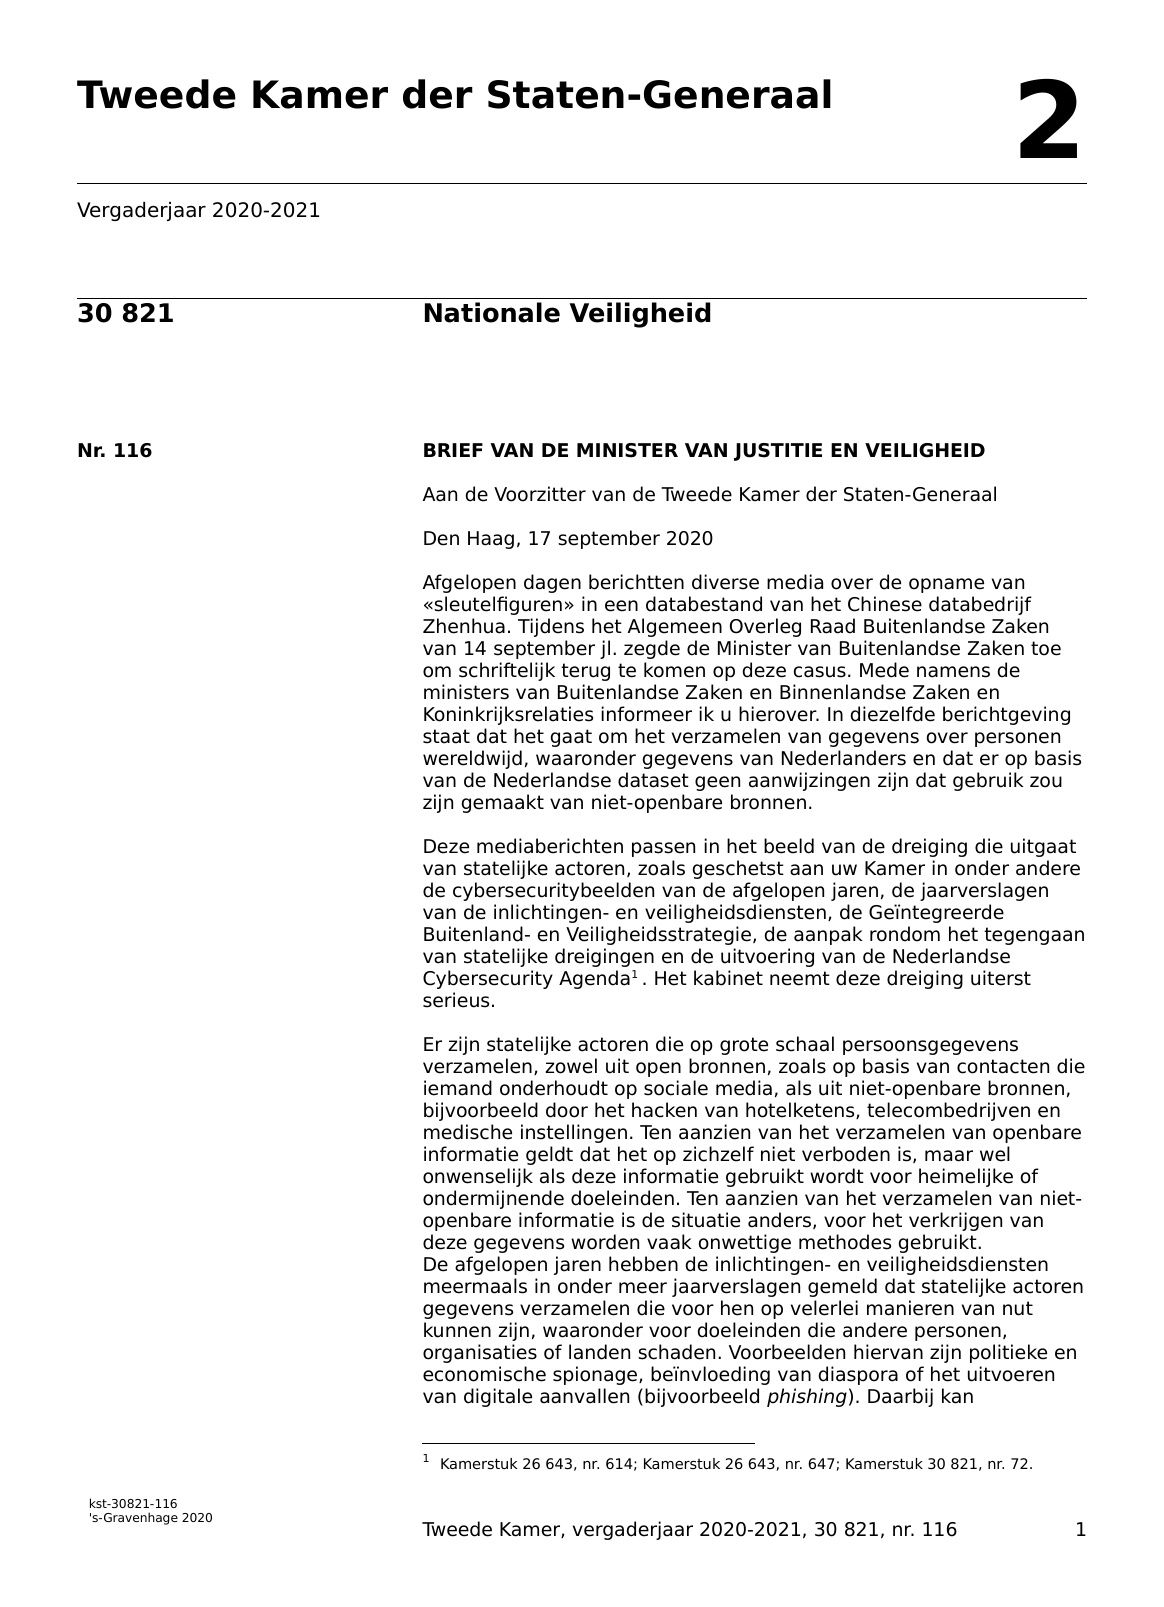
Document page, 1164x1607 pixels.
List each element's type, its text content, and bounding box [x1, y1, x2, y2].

text Deze mediaberichten passen in het beeld van de dreiging die uitgaat van statelijke actoren, zoals geschetst aan uw Kamer in onder andere de cybersecuritybeelden van de afgelopen jaren, de jaarverslagen van de inlichtingen- en veiligheidsdiensten, de Geïntegreerde Buitenland- en Veiligheidsstrategie, de aanpak rondom het tegengaan van statelijke dreigingen en de uitvoering van de Nederlandse Cybersecurity Agenda. Het kabinet neemt deze dreiging uiterst serieus. [422, 836, 1087, 1012]
table_header Tweede Kamer der Staten-Generaal [77, 59, 886, 183]
text Den Haag, 17 september 2020 [422, 528, 1087, 550]
text 's-Gravenhage 2020 [88, 1511, 323, 1525]
text Afgelopen dagen berichtten diverse media over de opname van «sleutelfiguren» in een databestand van het Chinese databedrijf Zhenhua. Tijdens het Algemeen Overleg Raad Buitenlandse Zaken van 14 september jl. zegde de Minister van Buitenlandse Zaken toe om schriftelijk terug te komen op deze casus. Mede namens de ministers van Buitenlandse Zaken en Binnenlandse Zaken en Koninkrijksrelaties informeer ik u hierover. In diezelfde berichtgeving staat dat het gaat om het verzamelen van gegevens over personen wereldwijd, waaronder gegevens van Nederlanders en dat er op basis van de Nederlandse dataset geen aanwijzingen zijn dat gebruik zou zijn gemaakt van niet-openbare bronnen. [422, 572, 1087, 814]
text De afgelopen jaren hebben de inlichtingen- en veiligheidsdiensten meermaals in onder meer jaarverslagen gemeld dat statelijke actoren gegevens verzamelen die voor hen op velerlei manieren van nut kunnen zijn, waaronder voor doeleinden die andere personen, organisaties of landen schaden. Voorbeelden hiervan zijn politieke en economische spionage, beïnvloeding van diaspora of het uitvoeren van digitale aanvallen (bijvoorbeeld phishing). Daarbij kan [422, 1254, 1087, 1408]
text Aan de Voorzitter van de Tweede Kamer der Staten-Generaal [422, 484, 1087, 506]
table_cell Vergaderjaar 2020-2021 [77, 184, 1087, 298]
text kst-30821-116 [88, 1497, 323, 1511]
subtitle 30 821 Nationale Veiligheid [77, 299, 1087, 329]
table_header 2 [886, 59, 1087, 183]
subtitle Nr. 116 BRIEF VAN DE MINISTER VAN JUSTITIE EN VEILIGHEID [77, 440, 1087, 462]
text Kamerstuk 26 643, nr. 614; Kamerstuk 26 643, nr. 647; Kamerstuk 30 821, nr. 72. [422, 1452, 1087, 1474]
text Er zijn statelijke actoren die op grote schaal persoonsgegevens verzamelen, zowel uit open bronnen, zoals op basis van contacten die iemand onderhoudt op sociale media, als uit niet-openbare bronnen, bijvoorbeeld door het hacken van hotelketens, telecombedrijven en medische instellingen. Ten aanzien van het verzamelen van openbare informatie geldt dat het op zichzelf niet verboden is, maar wel onwenselijk als deze informatie gebruikt wordt voor heimelijke of ondermijnende doeleinden. Ten aanzien van het verzamelen van niet-openbare informatie is de situatie anders, voor het verkrijgen van deze gegevens worden vaak onwettige methodes gebruikt. [422, 1034, 1087, 1254]
